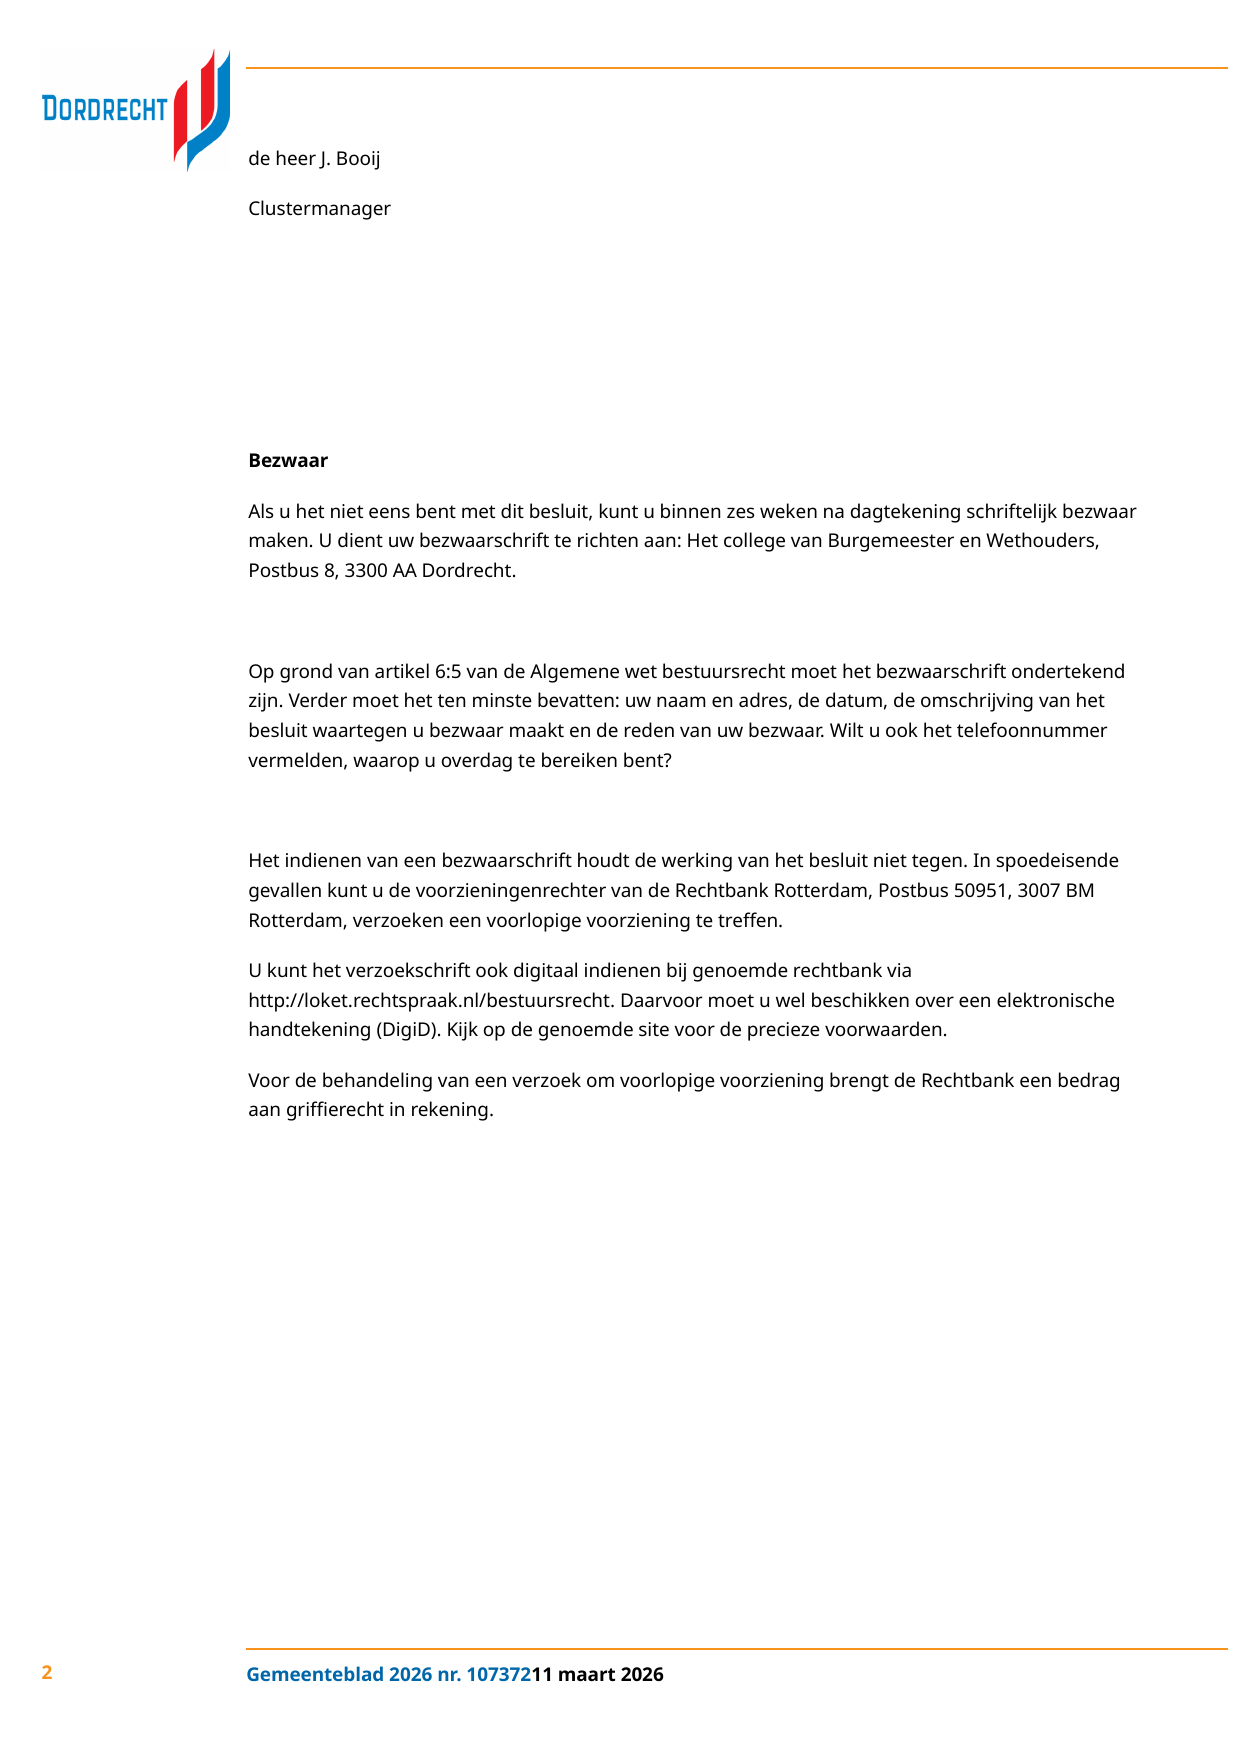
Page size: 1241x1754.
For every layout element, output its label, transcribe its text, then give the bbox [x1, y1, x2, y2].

text Bezwaar [248, 448, 1152, 473]
text U kunt het verzoekschrift ook digitaal indienen bij genoemde rechtbank via http://loket.rechtspraak.nl/bestuursrecht. Daarvoor moet u wel beschikken over een elektronische handtekening (DigiD). Kijk op de genoemde site voor de precieze voorwaarden. [248, 957, 1152, 1042]
text Het indienen van een bezwaarschrift houdt de werking van het besluit niet tegen. In spoedeisende gevallen kunt u de voorzieningenrechter van de Rechtbank Rotterdam, Postbus 50951, 3007 BM Rotterdam, verzoeken een voorlopige voorziening te treffen. [248, 848, 1152, 933]
text Clustermanager [248, 196, 1152, 221]
text Als u het niet eens bent met dit besluit, kunt u binnen zes weken na dagtekening schriftelijk bezwaar maken. U dient uw bezwaarschrift te richten aan: Het college van Burgemeester en Wethouders, Postbus 8, 3300 AA Dordrecht. [248, 498, 1152, 583]
text Voor de behandeling van een verzoek om voorlopige voorziening brengt de Rechtbank een bedrag aan griffierecht in rekening. [248, 1067, 1152, 1122]
text Op grond van artikel 6:5 van de Algemene wet bestuursrecht moet het bezwaarschrift ondertekend zijn. Verder moet het ten minste bevatten: uw naam en adres, de datum, de omschrijving van het besluit waartegen u bezwaar maakt en de reden van uw bezwaar. Wilt u ook het telefoonnummer vermelden, waarop u overdag te bereiken bent? [248, 658, 1152, 773]
picture [41, 47, 231, 172]
text de heer J. Booij [248, 145, 1152, 171]
